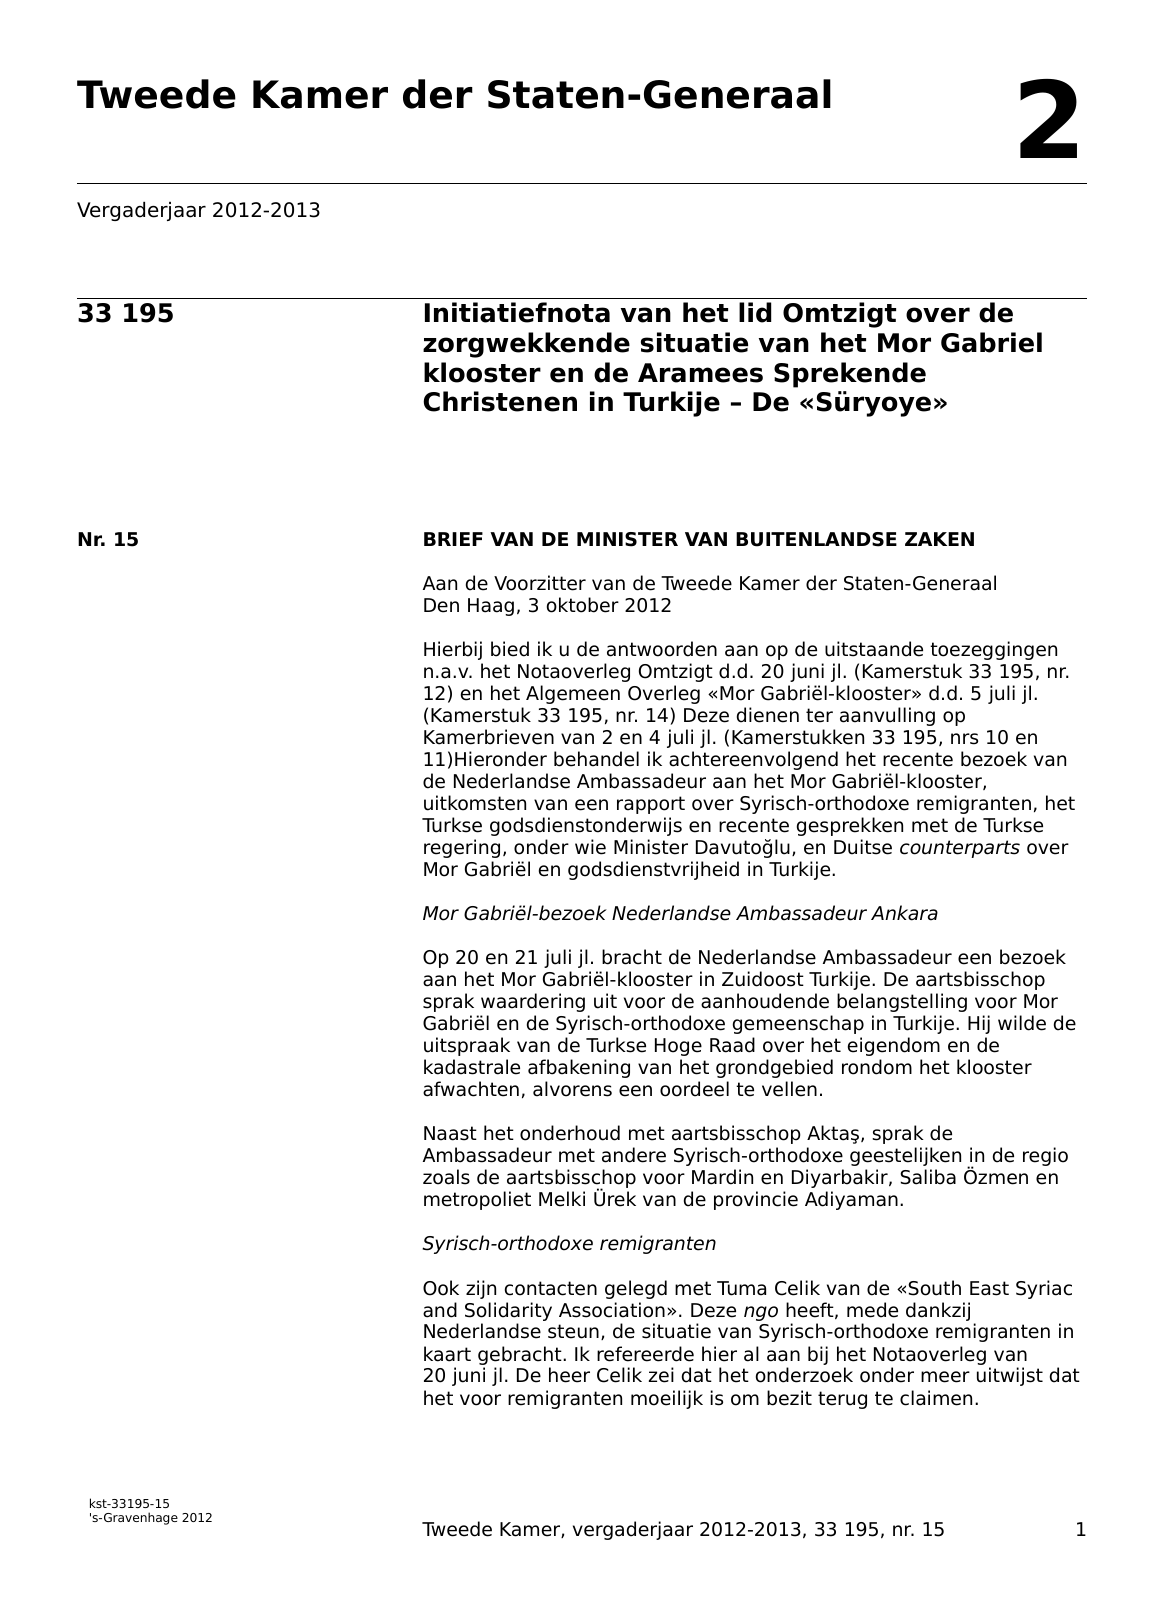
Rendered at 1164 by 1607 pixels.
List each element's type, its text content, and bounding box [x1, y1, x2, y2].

table_cell Vergaderjaar 2012-2013 [77, 184, 1087, 298]
text kst-33195-15 [88, 1497, 323, 1511]
text Aan de Voorzitter van de Tweede Kamer der Staten-Generaal [422, 573, 1087, 595]
subtitle Mor Gabriël-bezoek Nederlandse Ambassadeur Ankara [422, 903, 1087, 925]
text Hierbij bied ik u de antwoorden aan op de uitstaande toezeggingen n.a.v. het Notaoverleg Omtzigt d.d. 20 juni jl. (Kamerstuk 33 195, nr. 12) en het Algemeen Overleg «Mor Gabriël-klooster» d.d. 5 juli jl. (Kamerstuk 33 195, nr. 14) Deze dienen ter aanvulling op Kamerbrieven van 2 en 4 juli jl. (Kamerstukken 33 195, nrs 10 en 11)Hieronder behandel ik achtereenvolgend het recente bezoek van de Nederlandse Ambassadeur aan het Mor Gabriël-klooster, uitkomsten van een rapport over Syrisch-orthodoxe remigranten, het Turkse godsdienstonderwijs en recente gesprekken met de Turkse regering, onder wie Minister Davutoğlu, en Duitse counterparts over Mor Gabriël en godsdienstvrijheid in Turkije. [422, 639, 1087, 881]
table_header Tweede Kamer der Staten-Generaal [77, 59, 886, 183]
subtitle 33 195 Initiatiefnota van het lid Omtzigt over de zorgwekkende situatie van het Mor Gabriel klooster en de Aramees Sprekende Christenen in Turkije – De «Süryoye» [77, 299, 1087, 418]
text 's-Gravenhage 2012 [88, 1511, 323, 1525]
text Ook zijn contacten gelegd met Tuma Celik van de «South East Syriac and Solidarity Association». Deze ngo heeft, mede dankzij Nederlandse steun, de situatie van Syrisch-orthodoxe remigranten in kaart gebracht. Ik refereerde hier al aan bij het Notaoverleg van 20 juni jl. De heer Celik zei dat het onderzoek onder meer uitwijst dat het voor remigranten moeilijk is om bezit terug te claimen. [422, 1277, 1087, 1409]
subtitle Nr. 15 BRIEF VAN DE MINISTER VAN BUITENLANDSE ZAKEN [77, 529, 1087, 551]
text Naast het onderhoud met aartsbisschop Aktaş, sprak de Ambassadeur met andere Syrisch-orthodoxe geestelijken in de regio zoals de aartsbisschop voor Mardin en Diyarbakir, Saliba Özmen en metropoliet Melki Ürek van de provincie Adiyaman. [422, 1123, 1087, 1211]
table_header 2 [886, 59, 1087, 183]
text Den Haag, 3 oktober 2012 [422, 595, 1087, 617]
subtitle Syrisch-orthodoxe remigranten [422, 1233, 1087, 1255]
text Op 20 en 21 juli jl. bracht de Nederlandse Ambassadeur een bezoek aan het Mor Gabriël-klooster in Zuidoost Turkije. De aartsbisschop sprak waardering uit voor de aanhoudende belangstelling voor Mor Gabriël en de Syrisch-orthodoxe gemeenschap in Turkije. Hij wilde de uitspraak van de Turkse Hoge Raad over het eigendom en de kadastrale afbakening van het grondgebied rondom het klooster afwachten, alvorens een oordeel te vellen. [422, 947, 1087, 1101]
